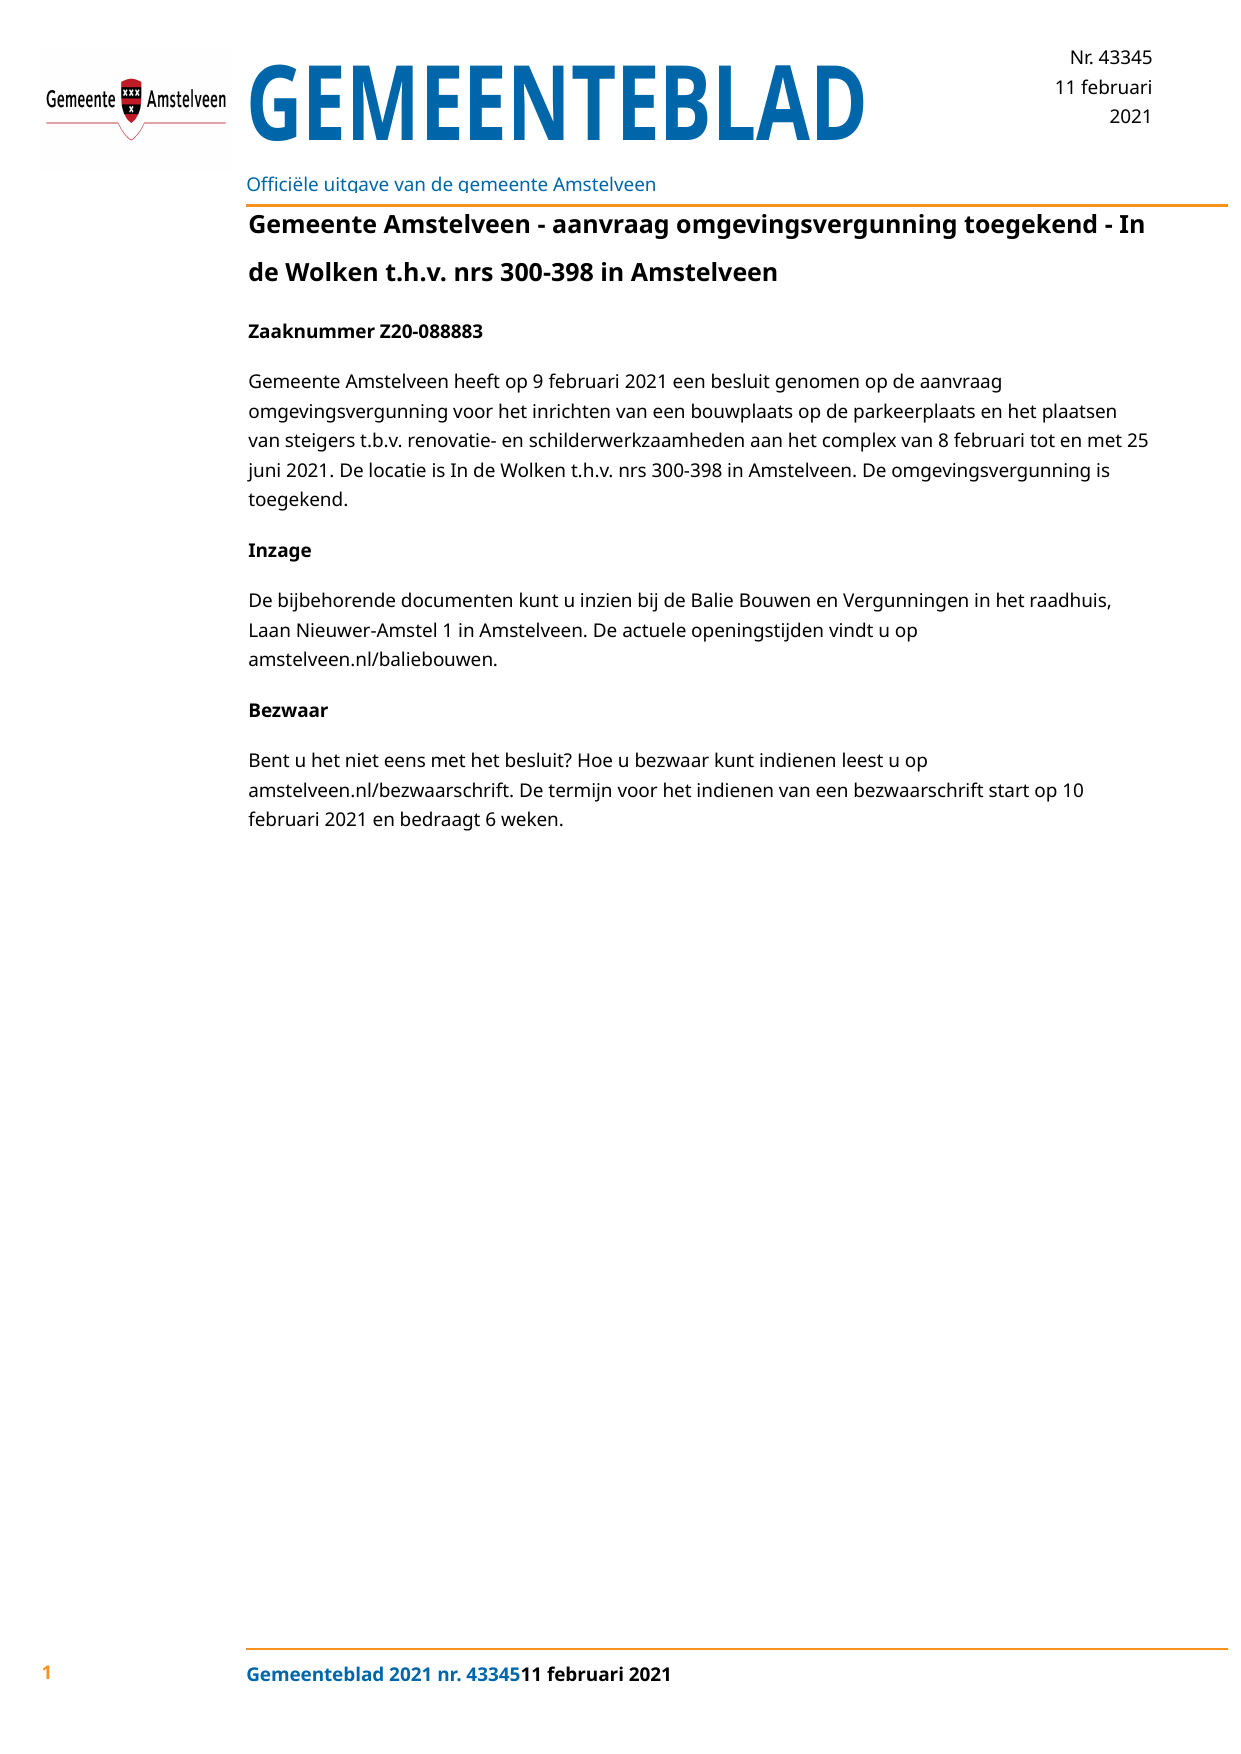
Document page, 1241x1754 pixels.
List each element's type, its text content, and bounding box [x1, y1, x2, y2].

picture [41, 47, 231, 172]
text Zaaknummer Z20-088883 [248, 318, 1152, 344]
text Gemeente Amstelveen heeft op 9 februari 2021 een besluit genomen op de aanvraag omgevingsvergunning voor het inrichten van een bouwplaats op de parkeerplaats en het plaatsen van steigers t.b.v. renovatie- en schilderwerkzaamheden aan het complex van 8 februari tot en met 25 juni 2021. De locatie is In de Wolken t.h.v. nrs 300-398 in Amstelveen. De omgevingsvergunning is toegekend. [248, 368, 1152, 512]
text De bijbehorende documenten kunt u inzien bij de Balie Bouwen en Vergunningen in het raadhuis, Laan Nieuwer-Amstel 1 in Amstelveen. De actuele openingstijden vindt u op amstelveen.nl/baliebouwen. [248, 587, 1152, 672]
text Bezwaar [248, 697, 1152, 723]
text Bent u het niet eens met het besluit? Hoe u bezwaar kunt indienen leest u op amstelveen.nl/bezwaarschrift. De termijn voor het indienen van een bezwaarschrift start op 10 februari 2021 en bedraagt 6 weken. [248, 747, 1152, 832]
text Inzage [248, 537, 1152, 563]
text Gemeente Amstelveen - aanvraag omgevingsvergunning toegekend - In de Wolken t.h.v. nrs 300-398 in Amstelveen [248, 207, 1152, 288]
